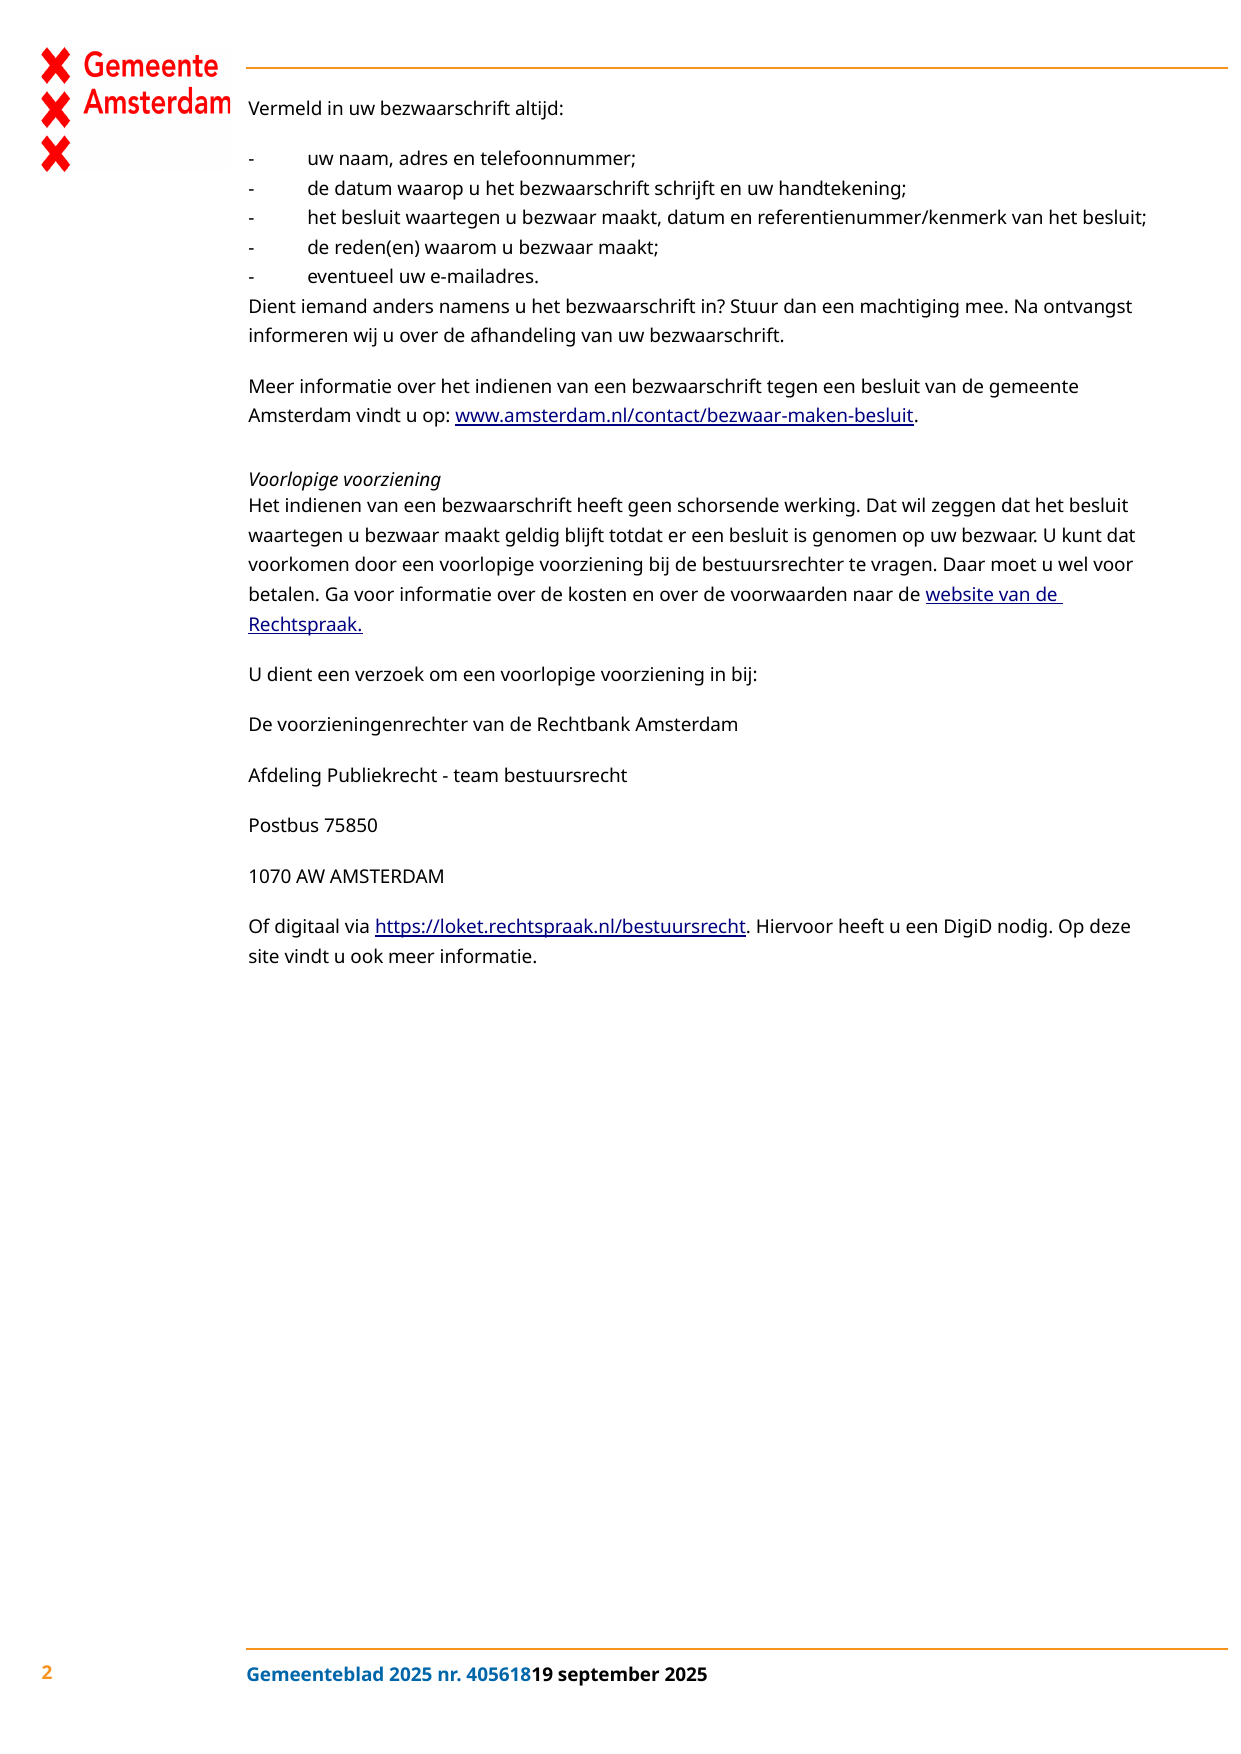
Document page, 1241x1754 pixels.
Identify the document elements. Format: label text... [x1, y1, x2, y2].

text Meer informatie over het indienen van een bezwaarschrift tegen een besluit van de gemeente Amsterdam vindt u op: www.amsterdam.nl/contact/bezwaar-maken-besluit. [248, 373, 1152, 428]
list uw naam, adres en telefoonnummer; [248, 145, 1152, 171]
list het besluit waartegen u bezwaar maakt, datum en referentienummer/kenmerk van het besluit; [248, 204, 1152, 230]
text Postbus 75850 [248, 812, 1152, 838]
list de reden(en) waarom u bezwaar maakt; [248, 234, 1152, 260]
list de datum waarop u het bezwaarschrift schrijft en uw handtekening; [248, 175, 1152, 201]
list eventueel uw e-mailadres. [248, 263, 1152, 289]
text Het indienen van een bezwaarschrift heeft geen schorsende werking. Dat wil zeggen dat het besluit waartegen u bezwaar maakt geldig blijft totdat er een besluit is genomen op uw bezwaar. U kunt dat voorkomen door een voorlopige voorziening bij de bestuursrechter te vragen. Daar moet u wel voor betalen. Ga voor informatie over de kosten en over de voorwaarden naar de website van de Rechtspraak. [248, 492, 1152, 636]
text Voorlopige voorziening [248, 467, 1152, 492]
text De voorzieningenrechter van de Rechtbank Amsterdam [248, 712, 1152, 737]
text 1070 AW AMSTERDAM [248, 863, 1152, 888]
text U dient een verzoek om een voorlopige voorziening in bij: [248, 661, 1152, 687]
text Vermeld in uw bezwaarschrift altijd: [248, 95, 1152, 121]
text Afdeling Publiekrecht - team bestuursrecht [248, 762, 1152, 788]
text Dient iemand anders namens u het bezwaarschrift in? Stuur dan een machtiging mee. Na ontvangst informeren wij u over de afhandeling van uw bezwaarschrift. [248, 293, 1152, 348]
picture [41, 47, 231, 172]
text Of digitaal via https://loket.rechtspraak.nl/bestuursrecht. Hiervoor heeft u een DigiD nodig. Op deze site vindt u ook meer informatie. [248, 913, 1152, 968]
